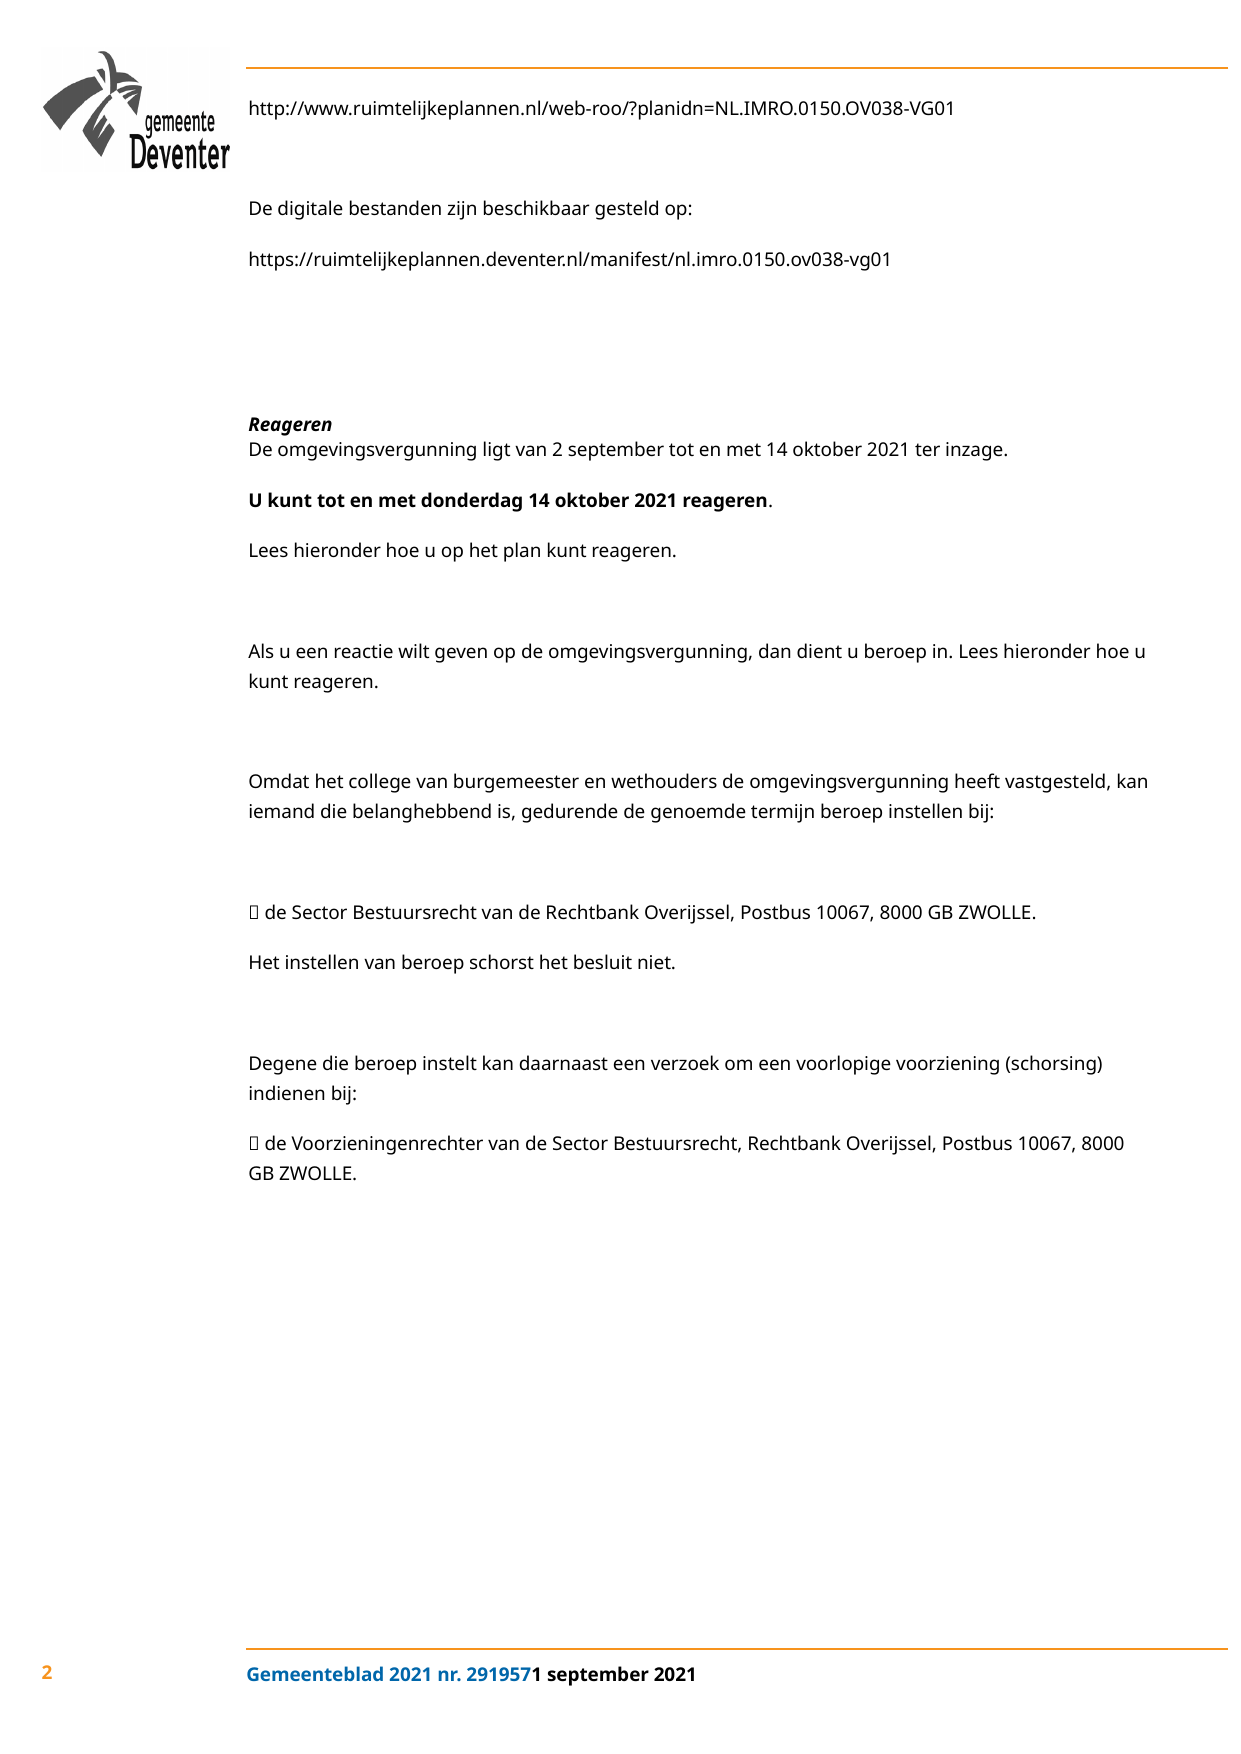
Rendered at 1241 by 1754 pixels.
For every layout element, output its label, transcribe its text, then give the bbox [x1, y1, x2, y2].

text De digitale bestanden zijn beschikbaar gesteld op: [248, 196, 1152, 221]
text Lees hieronder hoe u op het plan kunt reageren. [248, 537, 1152, 563]
text Degene die beroep instelt kan daarnaast een verzoek om een voorlopige voorziening (schorsing) indienen bij: [248, 1050, 1152, 1106]
text Reageren [248, 411, 1152, 437]
text Als u een reactie wilt geven op de omgevingsvergunning, dan dient u beroep in. Lees hieronder hoe u kunt reageren. [248, 638, 1152, 693]
text Het instellen van beroep schorst het besluit niet. [248, 949, 1152, 975]
text U kunt tot en met donderdag 14 oktober 2021 reageren. [248, 487, 1152, 513]
text  de Voorzieningenrechter van de Sector Bestuursrecht, Rechtbank Overijssel, Postbus 10067, 8000 GB ZWOLLE. [248, 1130, 1152, 1186]
picture [41, 47, 231, 172]
text De omgevingsvergunning ligt van 2 september tot en met 14 oktober 2021 ter inzage. [248, 437, 1152, 462]
text Omdat het college van burgemeester en wethouders de omgevingsvergunning heeft vastgesteld, kan iemand die belanghebbend is, gedurende de genoemde termijn beroep instellen bij: [248, 769, 1152, 824]
text  de Sector Bestuursrecht van de Rechtbank Overijssel, Postbus 10067, 8000 GB ZWOLLE. [248, 899, 1152, 925]
text http://www.ruimtelijkeplannen.nl/web-roo/?planidn=NL.IMRO.0150.OV038-VG01 [248, 95, 1152, 121]
text https://ruimtelijkeplannen.deventer.nl/manifest/nl.imro.0150.ov038-vg01 [248, 246, 1152, 272]
